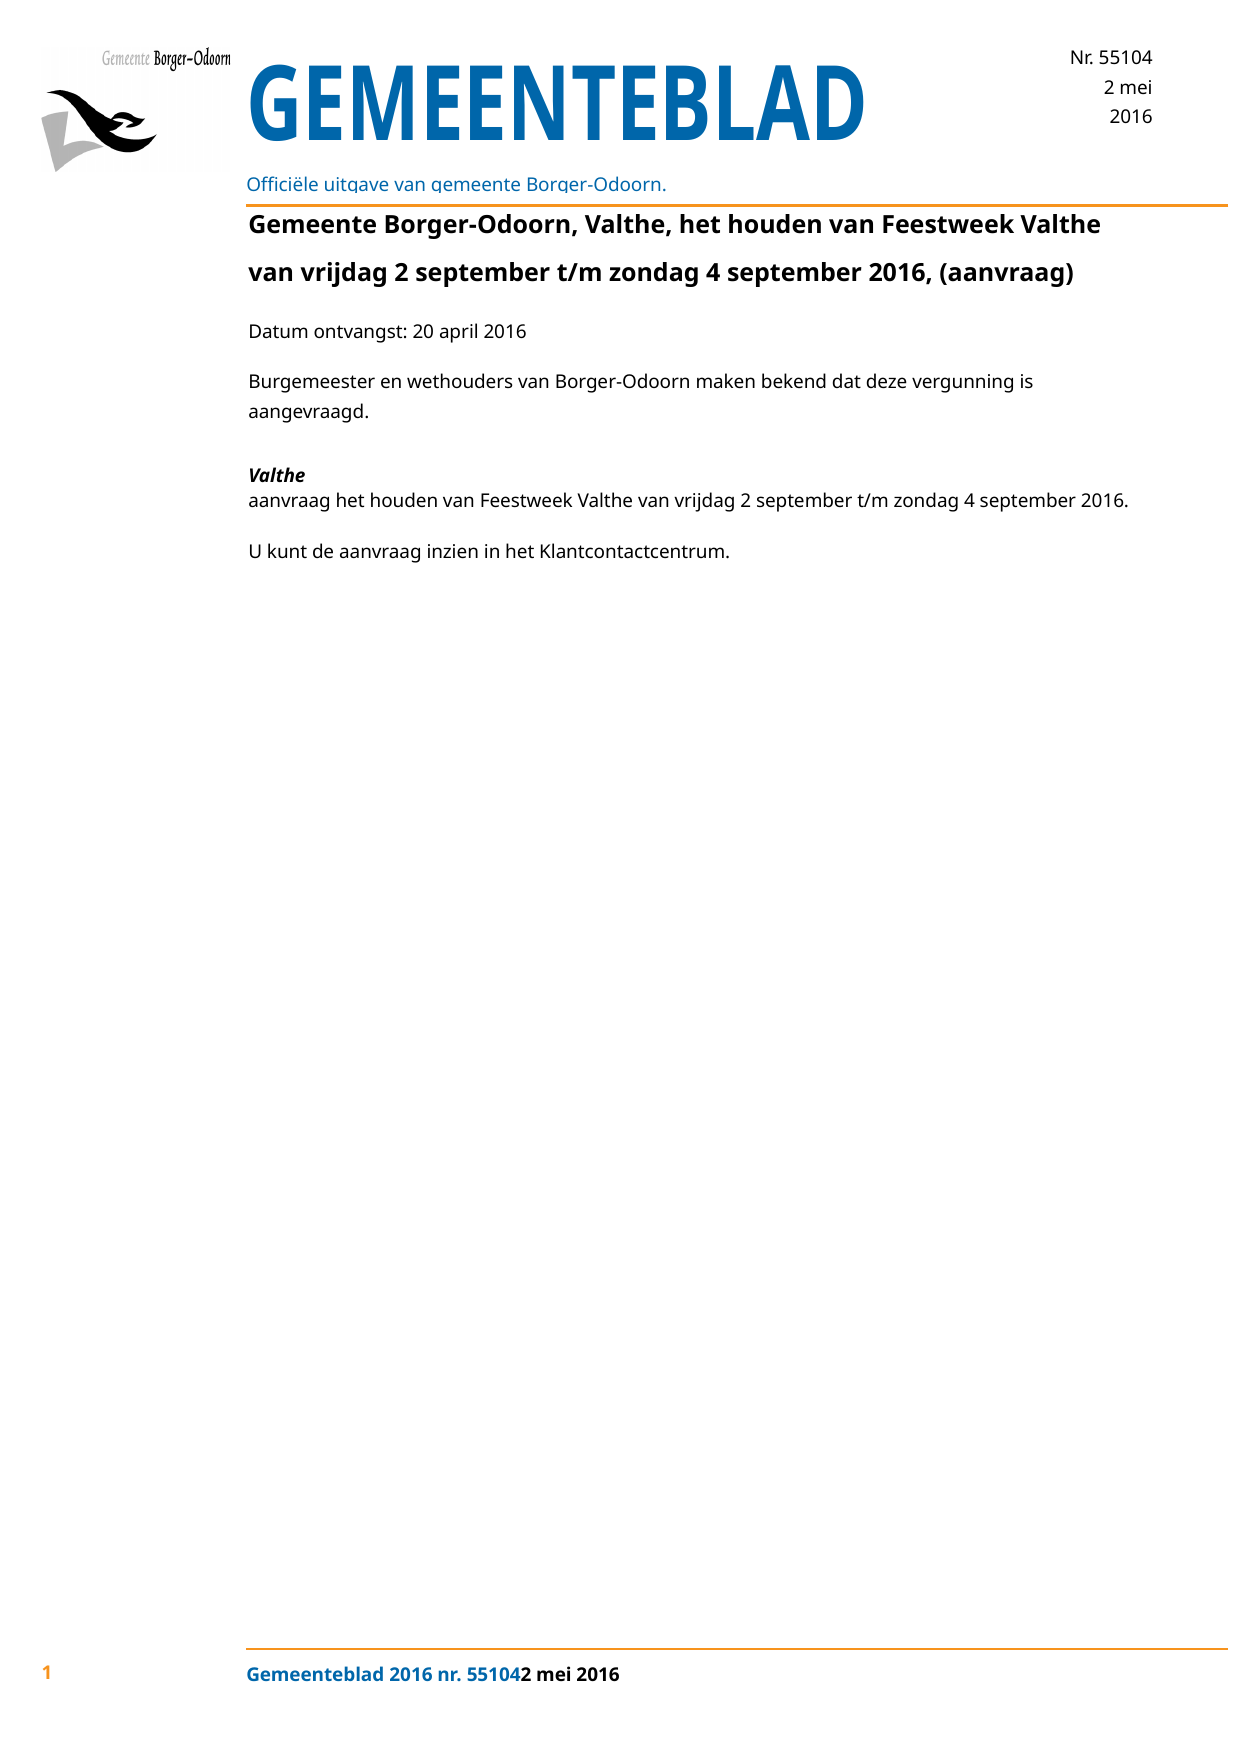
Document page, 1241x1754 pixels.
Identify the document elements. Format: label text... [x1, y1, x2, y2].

text Datum ontvangst: 20 april 2016 [248, 318, 1152, 344]
text aanvraag het houden van Feestweek Valthe van vrijdag 2 september t/m zondag 4 september 2016. [248, 488, 1152, 513]
text Gemeente Borger-Odoorn, Valthe, het houden van Feestweek Valthe van vrijdag 2 september t/m zondag 4 september 2016, (aanvraag) [248, 207, 1152, 288]
text U kunt de aanvraag inzien in het Klantcontactcentrum. [248, 538, 1152, 564]
text Valthe [248, 462, 1152, 488]
text Burgemeester en wethouders van Borger-Odoorn maken bekend dat deze vergunning is aangevraagd. [248, 368, 1152, 424]
picture [41, 47, 231, 172]
